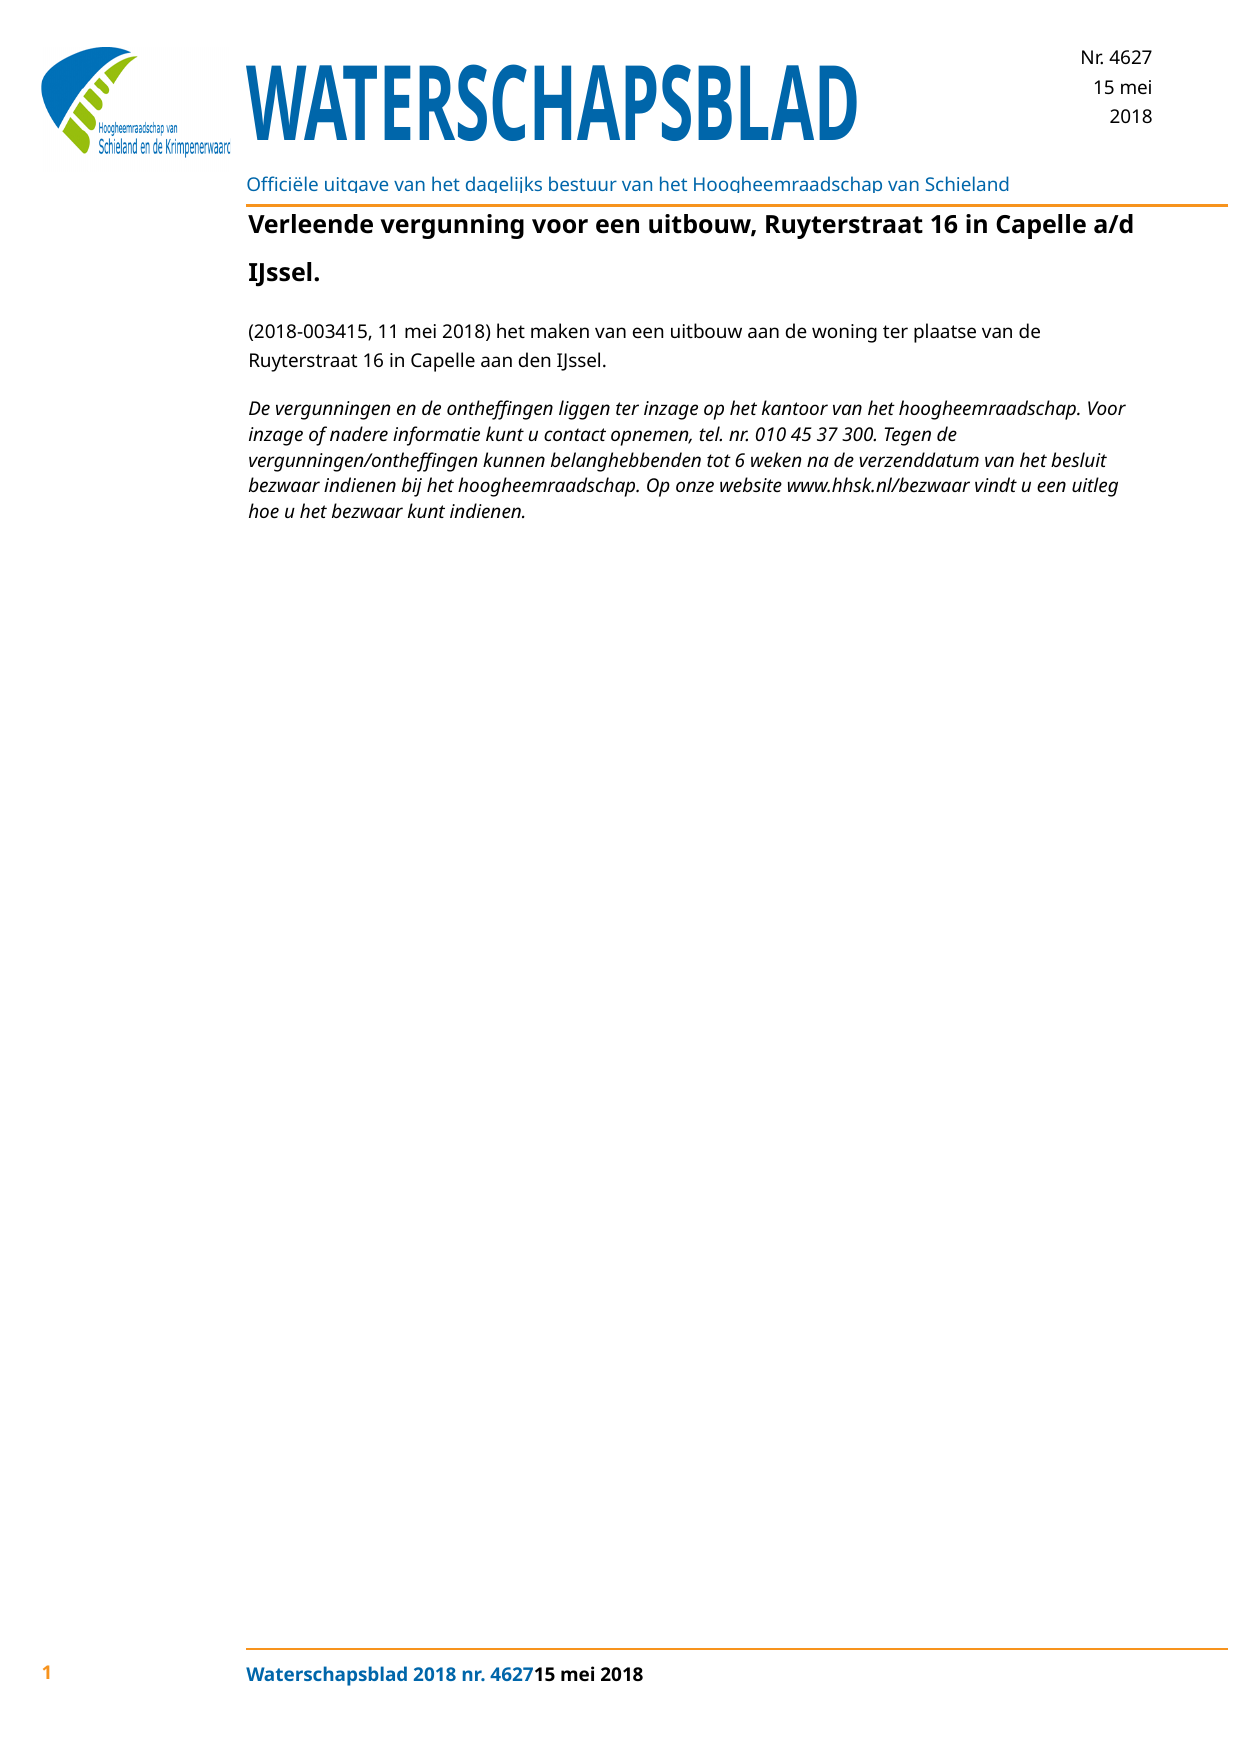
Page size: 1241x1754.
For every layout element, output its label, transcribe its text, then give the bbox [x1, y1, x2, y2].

text De vergunningen en de ontheffingen liggen ter inzage op het kantoor van het hoogheemraadschap. Voor inzage of nadere informatie kunt u contact opnemen, tel. nr. 010 45 37 300. Tegen de vergunningen/ontheffingen kunnen belanghebbenden tot 6 weken na de verzenddatum van het besluit bezwaar indienen bij het hoogheemraadschap. Op onze website www.hhsk.nl/bezwaar vindt u een uitleg hoe u het bezwaar kunt indienen. [248, 395, 1152, 524]
picture [41, 47, 231, 172]
text (2018-003415, 11 mei 2018) het maken van een uitbouw aan de woning ter plaatse van de Ruyterstraat 16 in Capelle aan den IJssel. [248, 318, 1152, 373]
text Verleende vergunning voor een uitbouw, Ruyterstraat 16 in Capelle a/d IJssel. [248, 207, 1152, 288]
